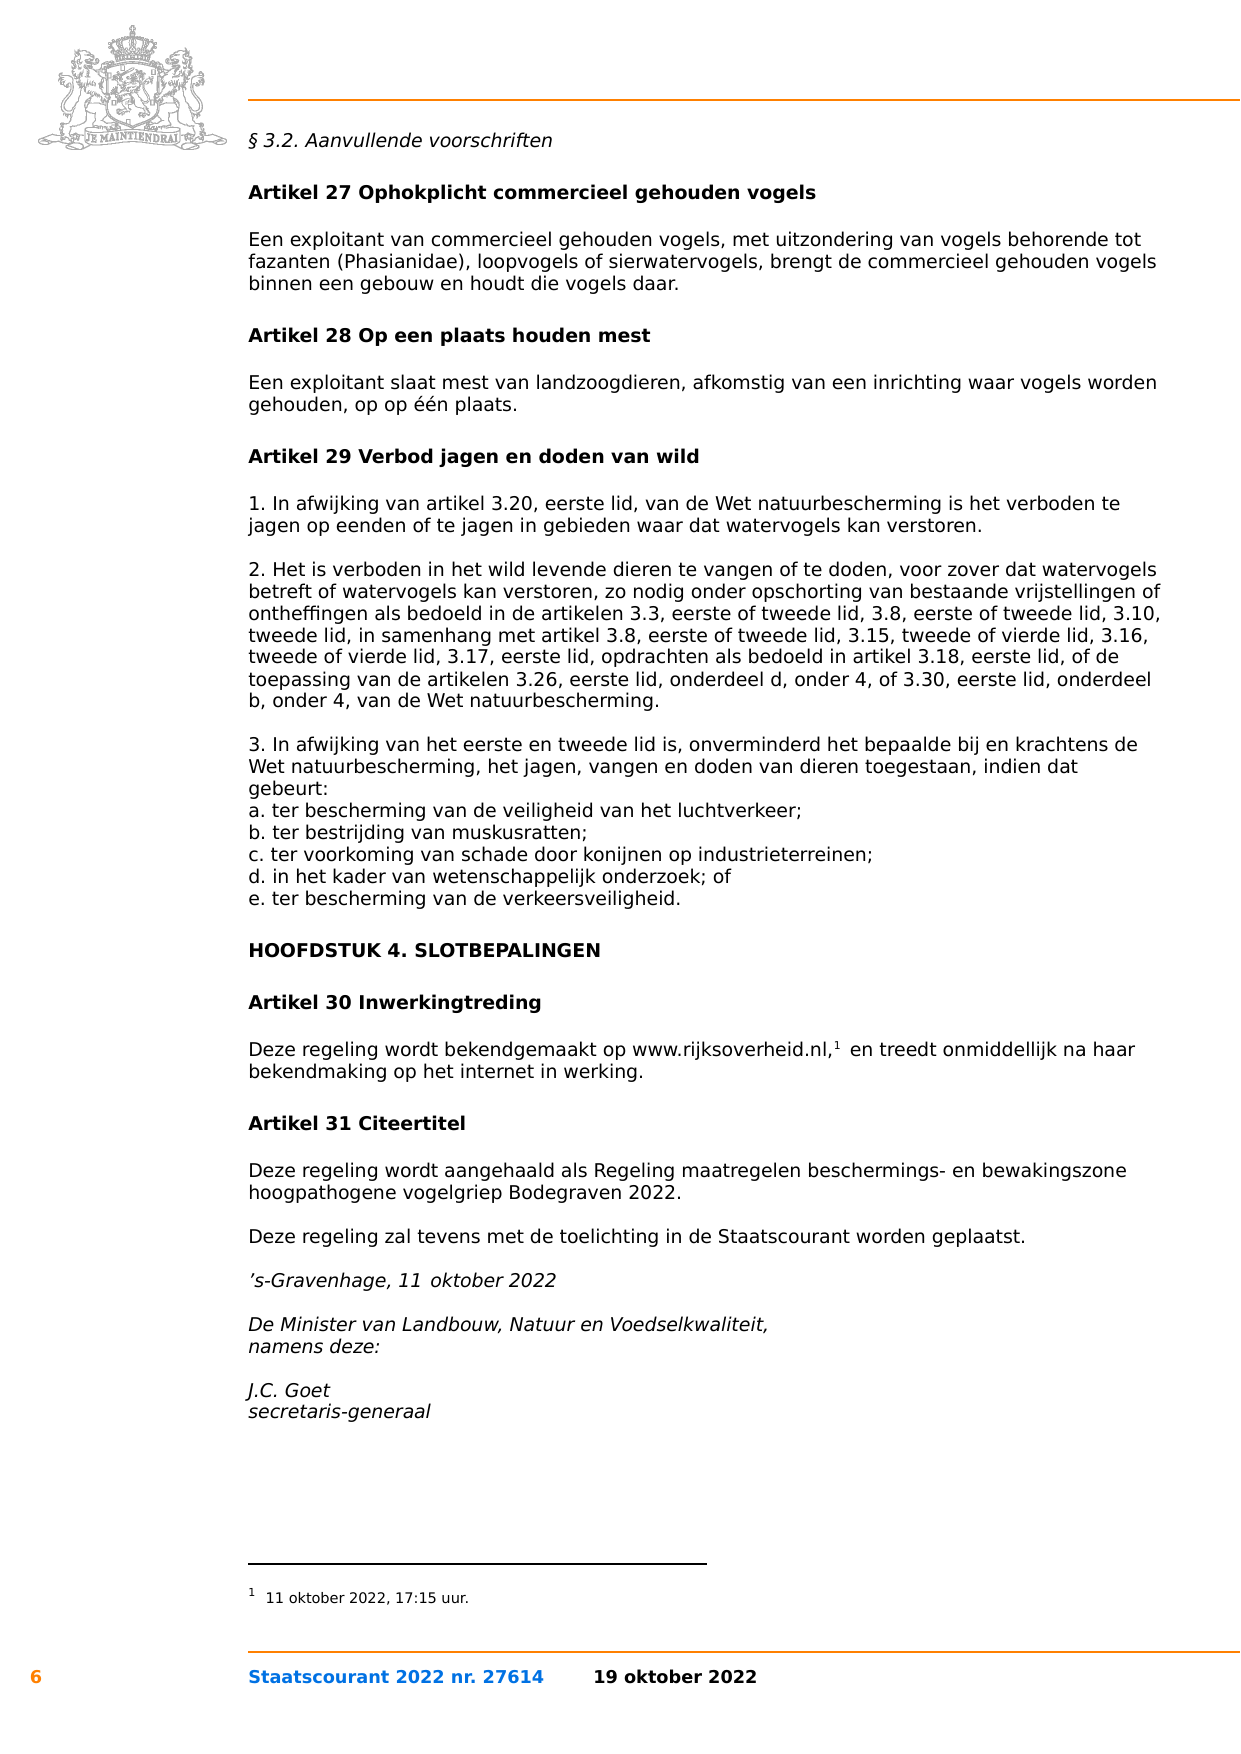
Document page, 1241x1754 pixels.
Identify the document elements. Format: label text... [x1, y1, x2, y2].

text Deze regeling wordt aangehaald als Regeling maatregelen beschermings- en bewakingszone hoogpathogene vogelgriep Bodegraven 2022. [248, 1160, 1163, 1204]
text b. ter bestrijding van muskusratten; [248, 822, 1163, 844]
subtitle § 3.2. Aanvullende voorschriften [248, 130, 1163, 152]
text 3. In afwijking van het eerste en tweede lid is, onverminderd het bepaalde bij en krachtens de Wet natuurbescherming, het jagen, vangen en doden van dieren toegestaan, indien dat gebeurt: [248, 734, 1163, 800]
picture [38, 25, 227, 150]
text 11 oktober 2022, 17:15 uur. [248, 1586, 1163, 1608]
text c. ter voorkoming van schade door konijnen op industrieterreinen; [248, 844, 1163, 866]
subtitle Artikel 29 Verbod jagen en doden van wild [248, 446, 1163, 468]
subtitle Artikel 28 Op een plaats houden mest [248, 325, 1163, 347]
subtitle Artikel 31 Citeertitel [248, 1113, 1163, 1135]
text e. ter bescherming van de verkeersveiligheid. [248, 888, 1163, 910]
text Deze regeling wordt bekendgemaakt op www.rijksoverheid.nl, en treedt onmiddellijk na haar bekendmaking op het internet in werking. [248, 1039, 1163, 1083]
text 1. In afwijking van artikel 3.20, eerste lid, van de Wet natuurbescherming is het verboden te jagen op eenden of te jagen in gebieden waar dat watervogels kan verstoren. [248, 493, 1163, 537]
text Deze regeling zal tevens met de toelichting in de Staatscourant worden geplaatst. [248, 1226, 1163, 1248]
subtitle Artikel 30 Inwerkingtreding [248, 992, 1163, 1014]
text De Minister van Landbouw, Natuur en Voedselkwaliteit, namens deze: J.C. Goet secretaris-generaal [248, 1313, 1163, 1423]
text Een exploitant van commercieel gehouden vogels, met uitzondering van vogels behorende tot fazanten (Phasianidae), loopvogels of sierwatervogels, brengt de commercieel gehouden vogels binnen een gebouw en houdt die vogels daar. [248, 229, 1163, 295]
text Een exploitant slaat mest van landzoogdieren, afkomstig van een inrichting waar vogels worden gehouden, op op één plaats. [248, 372, 1163, 416]
text 2. Het is verboden in het wild levende dieren te vangen of te doden, voor zover dat watervogels betreft of watervogels kan verstoren, zo nodig onder opschorting van bestaande vrijstellingen of ontheffingen als bedoeld in de artikelen 3.3, eerste of tweede lid, 3.8, eerste of tweede lid, 3.10, tweede lid, in samenhang met artikel 3.8, eerste of tweede lid, 3.15, tweede of vierde lid, 3.16, tweede of vierde lid, 3.17, eerste lid, opdrachten als bedoeld in artikel 3.18, eerste lid, of de [248, 558, 1163, 668]
subtitle Artikel 27 Ophokplicht commercieel gehouden vogels [248, 182, 1163, 204]
text toepassing van de artikelen 3.26, eerste lid, onderdeel d, onder 4, of 3.30, eerste lid, onderdeel b, onder 4, van de Wet natuurbescherming. [248, 668, 1163, 712]
text a. ter bescherming van de veiligheid van het luchtverkeer; [248, 800, 1163, 822]
text d. in het kader van wetenschappelijk onderzoek; of [248, 866, 1163, 888]
subtitle HOOFDSTUK 4. SLOTBEPALINGEN [248, 940, 1163, 962]
text ’s-Gravenhage, 11 oktober 2022 [248, 1270, 1163, 1292]
